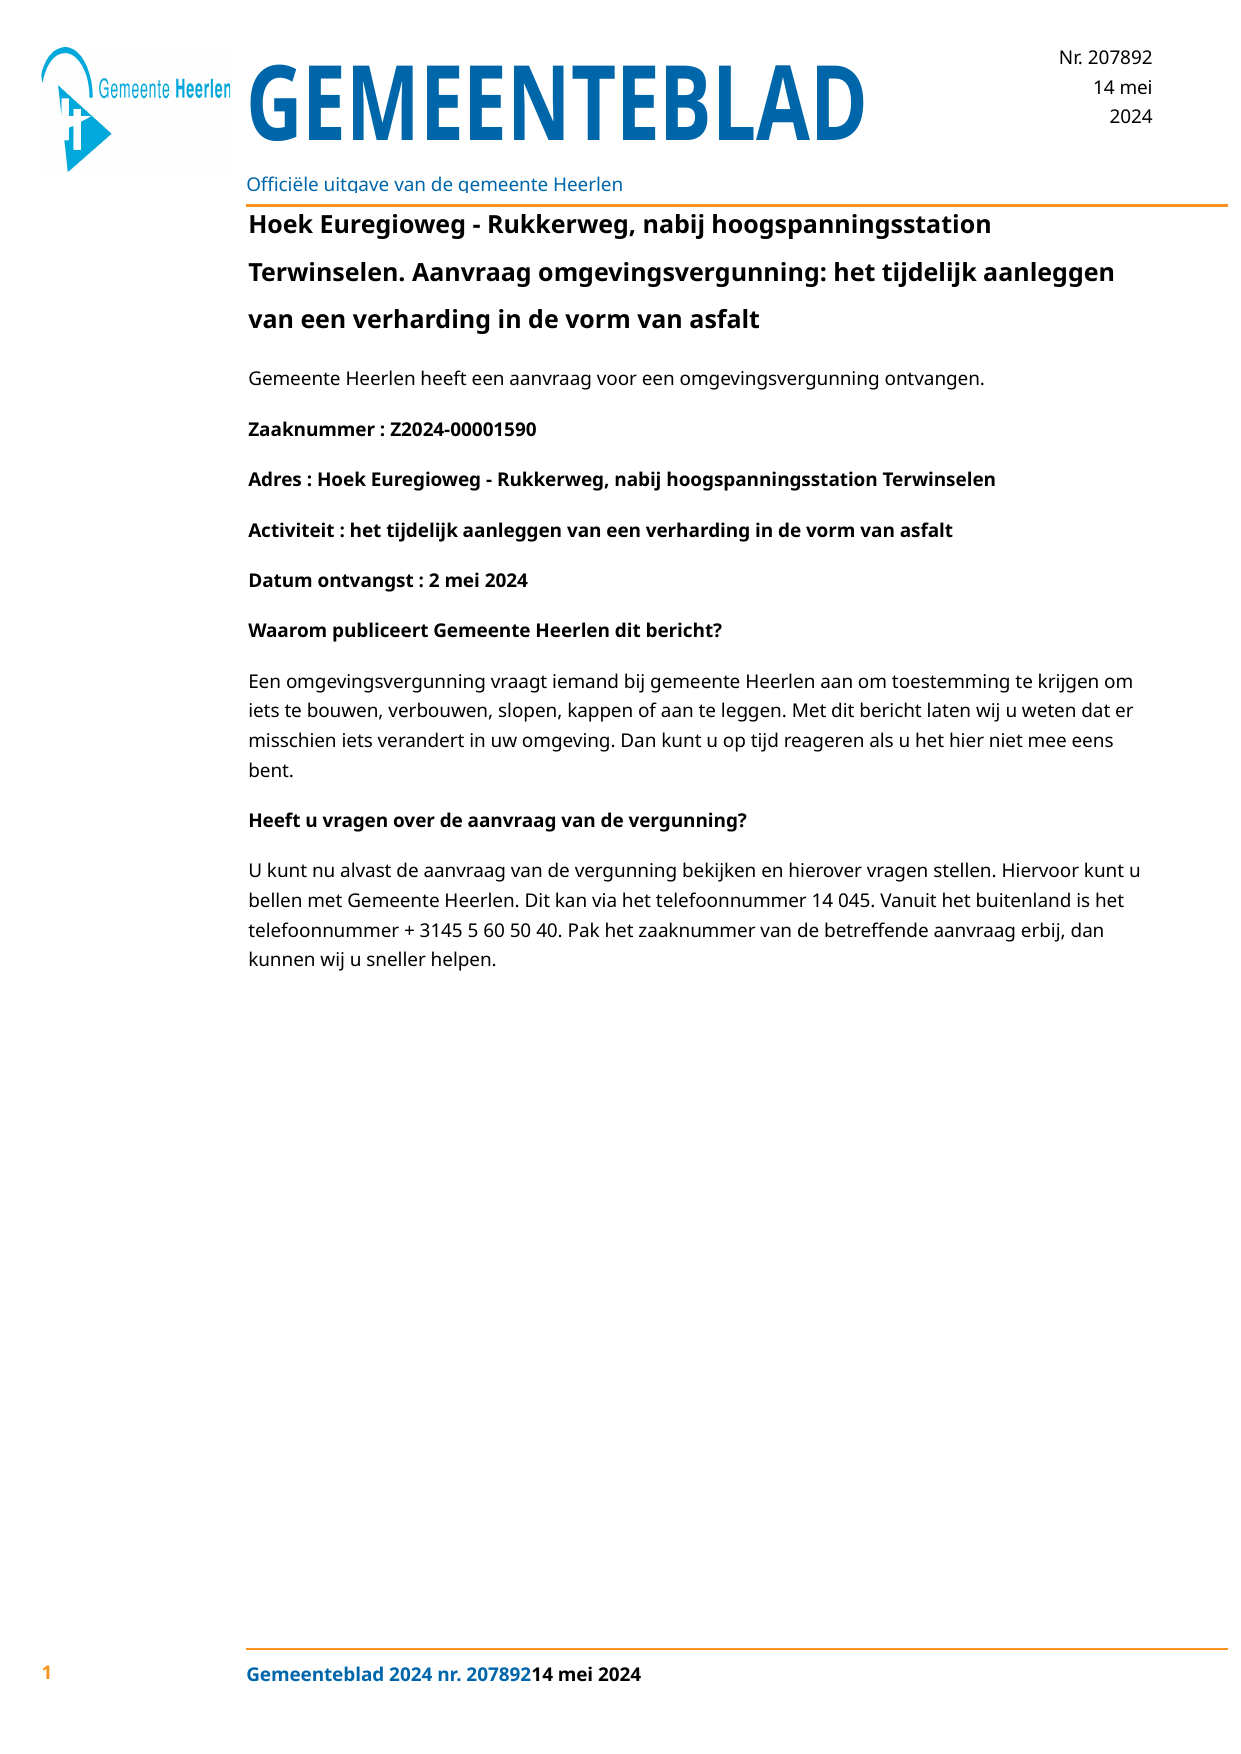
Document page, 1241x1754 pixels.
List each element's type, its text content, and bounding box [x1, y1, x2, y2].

text Datum ontvangst : 2 mei 2024 [248, 567, 1152, 593]
picture [41, 47, 59, 70]
text Waarom publiceert Gemeente Heerlen dit bericht? [248, 618, 1152, 643]
picture [41, 47, 231, 172]
text Zaaknummer : Z2024-00001590 [248, 416, 1152, 442]
text Gemeente Heerlen heeft een aanvraag voor een omgevingsvergunning ontvangen. [248, 366, 1152, 391]
text Activiteit : het tijdelijk aanleggen van een verharding in de vorm van asfalt [248, 517, 1152, 542]
text Hoek Euregioweg - Rukkerweg, nabij hoogspanningsstation Terwinselen. Aanvraag omgevingsvergunning: het tijdelijk aanleggen van een verharding in de vorm van asfalt [248, 207, 1152, 336]
text Heeft u vragen over de aanvraag van de vergunning? [248, 807, 1152, 833]
text U kunt nu alvast de aanvraag van de vergunning bekijken en hierover vragen stellen. Hiervoor kunt u bellen met Gemeente Heerlen. Dit kan via het telefoonnummer 14 045. Vanuit het buitenland is het telefoonnummer + 3145 5 60 50 40. Pak het zaaknummer van de betreffende aanvraag erbij, dan kunnen wij u sneller helpen. [248, 858, 1152, 972]
text Een omgevingsvergunning vraagt iemand bij gemeente Heerlen aan om toestemming te krijgen om iets te bouwen, verbouwen, slopen, kappen of aan te leggen. Met dit bericht laten wij u weten dat er misschien iets verandert in uw omgeving. Dan kunt u op tijd reageren als u het hier niet mee eens bent. [248, 668, 1152, 782]
text Adres : Hoek Euregioweg - Rukkerweg, nabij hoogspanningsstation Terwinselen [248, 466, 1152, 492]
